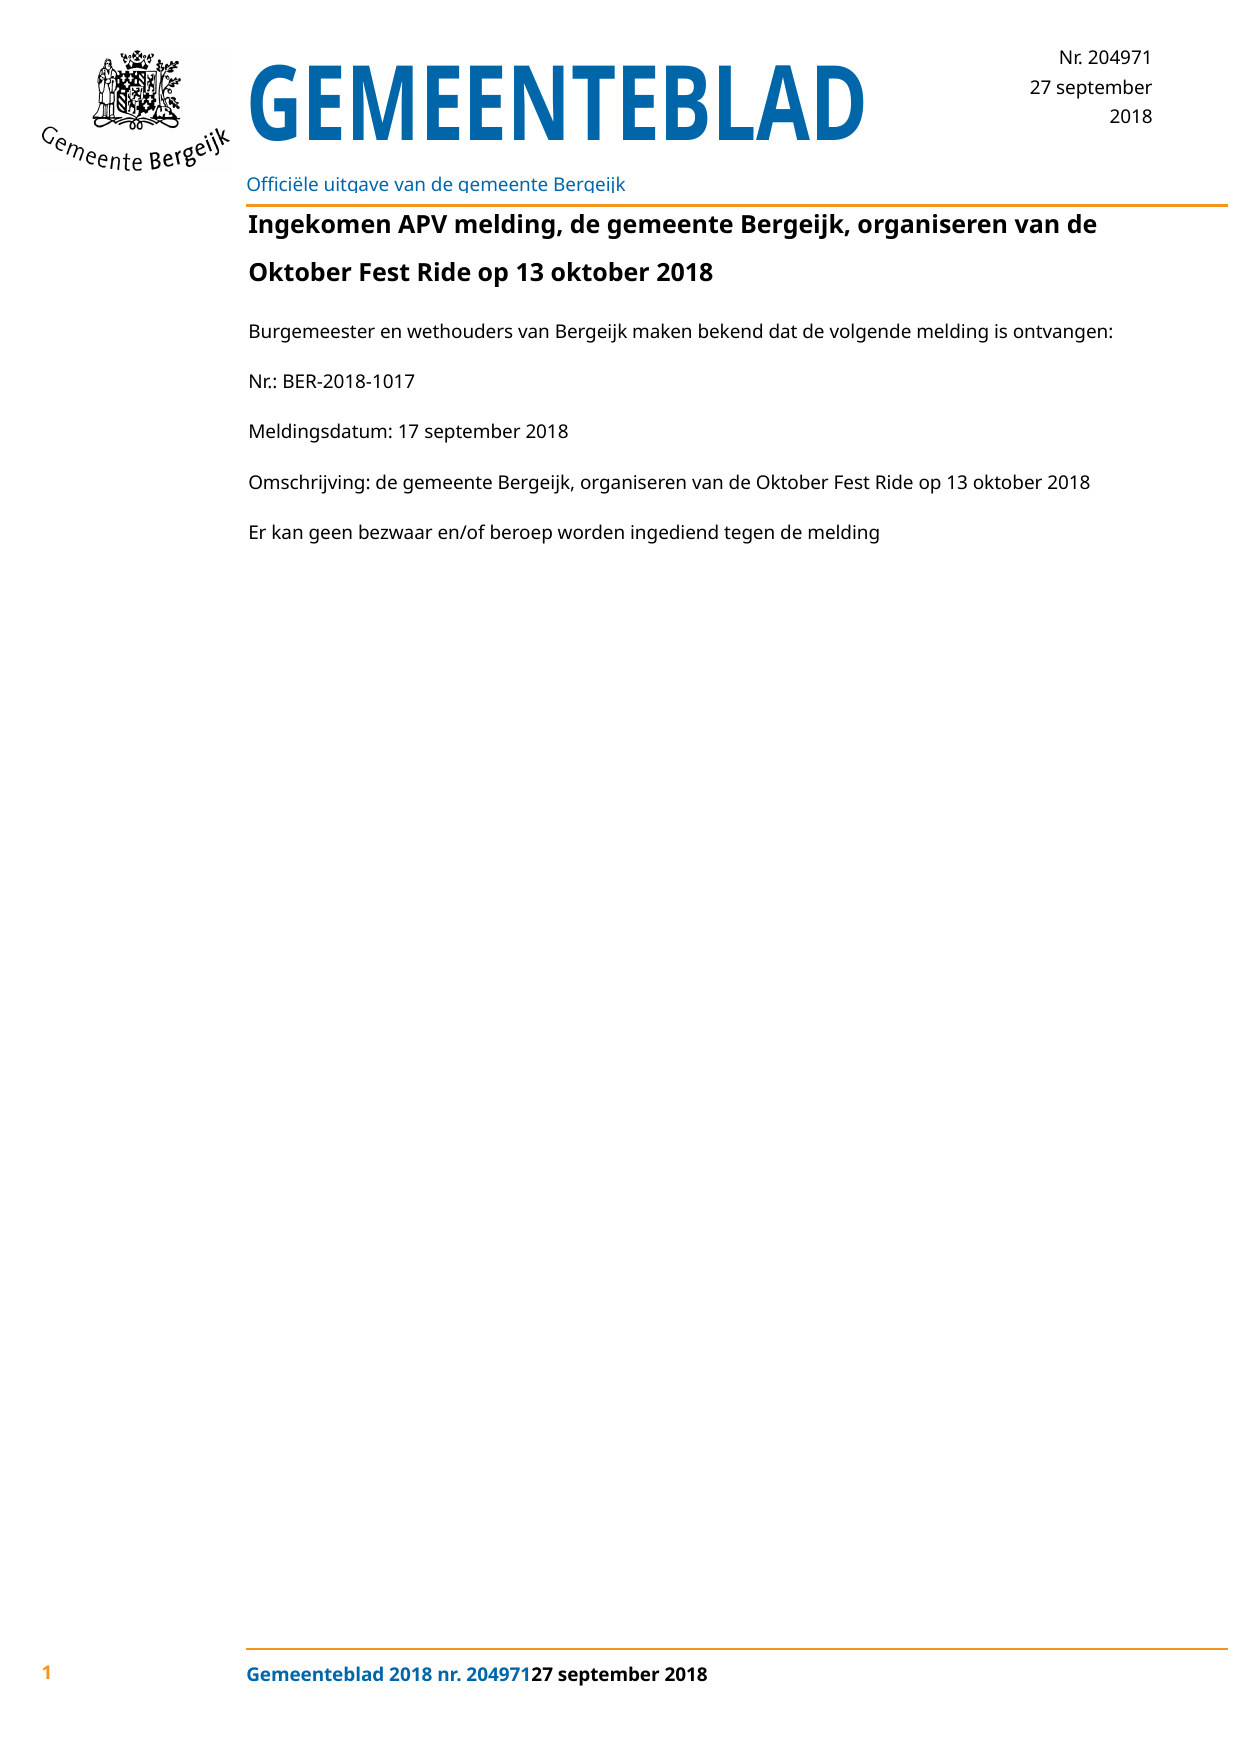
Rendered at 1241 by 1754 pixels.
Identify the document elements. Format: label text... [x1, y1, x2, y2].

text Meldingsdatum: 17 september 2018 [248, 419, 1152, 444]
text Burgemeester en wethouders van Bergeijk maken bekend dat de volgende melding is ontvangen: [248, 318, 1152, 344]
text Omschrijving: de gemeente Bergeijk, organiseren van de Oktober Fest Ride op 13 oktober 2018 [248, 469, 1152, 495]
text Ingekomen APV melding, de gemeente Bergeijk, organiseren van de Oktober Fest Ride op 13 oktober 2018 [248, 207, 1152, 288]
picture [41, 47, 231, 172]
text Nr.: BER-2018-1017 [248, 368, 1152, 394]
text Er kan geen bezwaar en/of beroep worden ingediend tegen de melding [248, 519, 1152, 545]
